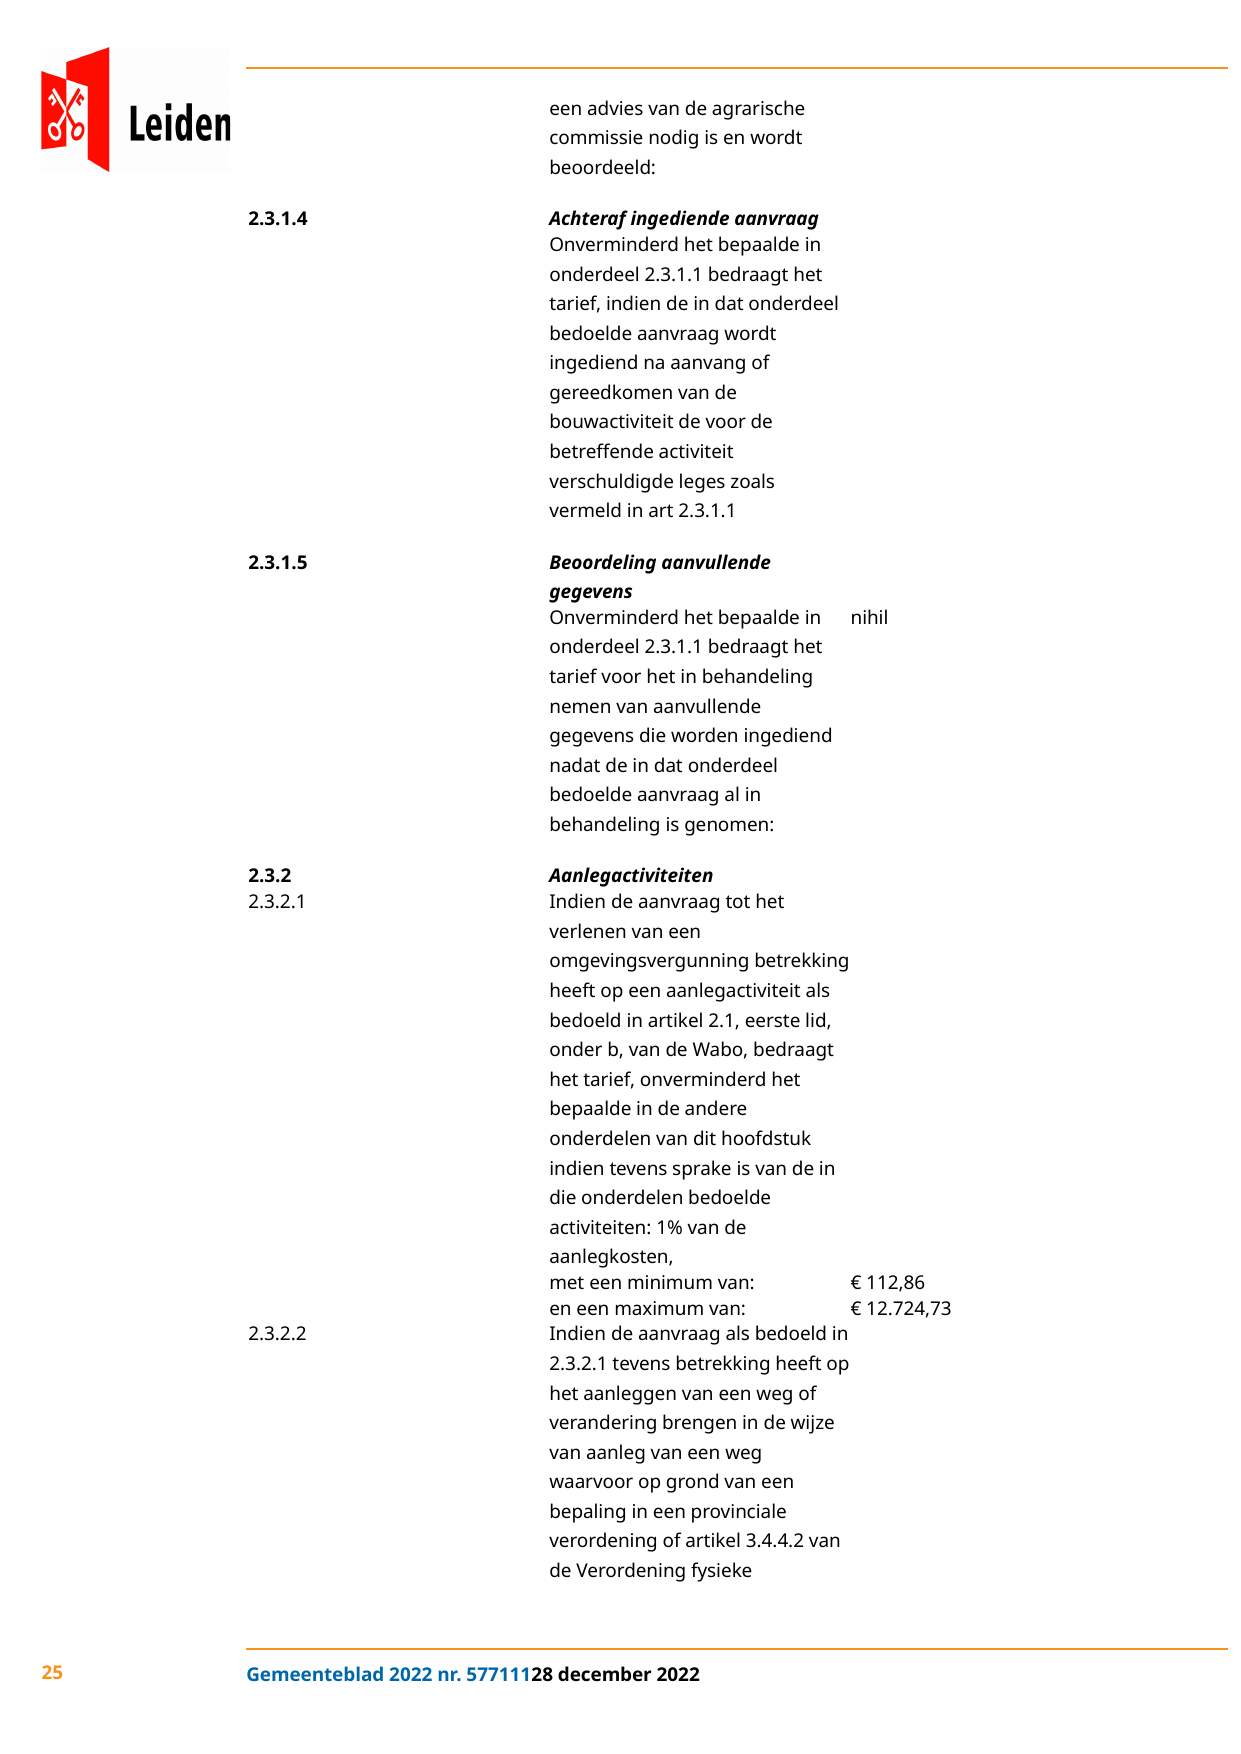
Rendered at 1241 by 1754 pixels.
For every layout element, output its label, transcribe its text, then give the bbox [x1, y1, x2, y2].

table_cell Onverminderd het bepaalde in onderdeel 2.3.1.1 bedraagt het tarief voor het in behandeling nemen van aanvullende gegevens die worden ingediend nadat de in dat onderdeel bedoelde aanvraag al in behandeling is genomen: [549, 604, 850, 837]
table_cell € 112,86 [850, 1269, 1152, 1295]
table_cell [850, 95, 1152, 180]
table_cell [850, 863, 1152, 888]
table_cell 2.3.2.2 [248, 1321, 549, 1583]
table_cell nihil [850, 604, 1152, 837]
table_cell [248, 604, 549, 837]
table_cell € 12.724,73 [850, 1295, 1152, 1321]
table_cell 2.3.2 [248, 863, 549, 888]
table_cell Beoordeling aanvullende gegevens [549, 549, 850, 604]
table_cell [248, 837, 549, 863]
table_cell [850, 837, 1152, 863]
table_cell en een maximum van: [549, 1295, 850, 1321]
table_cell een advies van de agrarische commissie nodig is en wordt beoordeeld: [549, 95, 850, 180]
table_cell [549, 523, 850, 549]
table_cell [850, 523, 1152, 549]
table_cell [549, 180, 850, 205]
table_cell [850, 180, 1152, 205]
table_cell [850, 889, 1152, 1269]
table_cell 2.3.2.1 [248, 889, 549, 1269]
table_cell Aanlegactiviteiten [549, 863, 850, 888]
table_cell [248, 180, 549, 205]
table_cell Indien de aanvraag als bedoeld in 2.3.2.1 tevens betrekking heeft op het aanleggen van een weg of verandering brengen in de wijze van aanleg van een weg waarvoor op grond van een bepaling in een provinciale verordening of artikel 3.4.4.2 van de Verordening fysieke [549, 1321, 850, 1583]
table_cell 2.3.1.5 [248, 549, 549, 604]
table_cell [549, 837, 850, 863]
table_cell [850, 205, 1152, 231]
table_cell [850, 1321, 1152, 1583]
table_cell [248, 95, 549, 180]
table_cell [248, 523, 549, 549]
table_cell [248, 1269, 549, 1295]
table_cell [248, 231, 549, 523]
table_cell Indien de aanvraag tot het verlenen van een omgevingsvergunning betrekking heeft op een aanlegactiviteit als bedoeld in artikel 2.1, eerste lid, onder b, van de Wabo, bedraagt het tarief, onverminderd het bepaalde in de andere onderdelen van dit hoofdstuk indien tevens sprake is van de in die onderdelen bedoelde activiteiten: 1% van de aanlegkosten, [549, 889, 850, 1269]
table_cell Achteraf ingediende aanvraag [549, 205, 850, 231]
table_cell Onverminderd het bepaalde in onderdeel 2.3.1.1 bedraagt het tarief, indien de in dat onderdeel bedoelde aanvraag wordt ingediend na aanvang of gereedkomen van de bouwactiviteit de voor de betreffende activiteit verschuldigde leges zoals vermeld in art 2.3.1.1 [549, 231, 850, 523]
table_cell met een minimum van: [549, 1269, 850, 1295]
table_cell [248, 1295, 549, 1321]
picture [41, 47, 231, 172]
table_cell [850, 231, 1152, 523]
table_cell 2.3.1.4 [248, 205, 549, 231]
table_cell [850, 549, 1152, 604]
